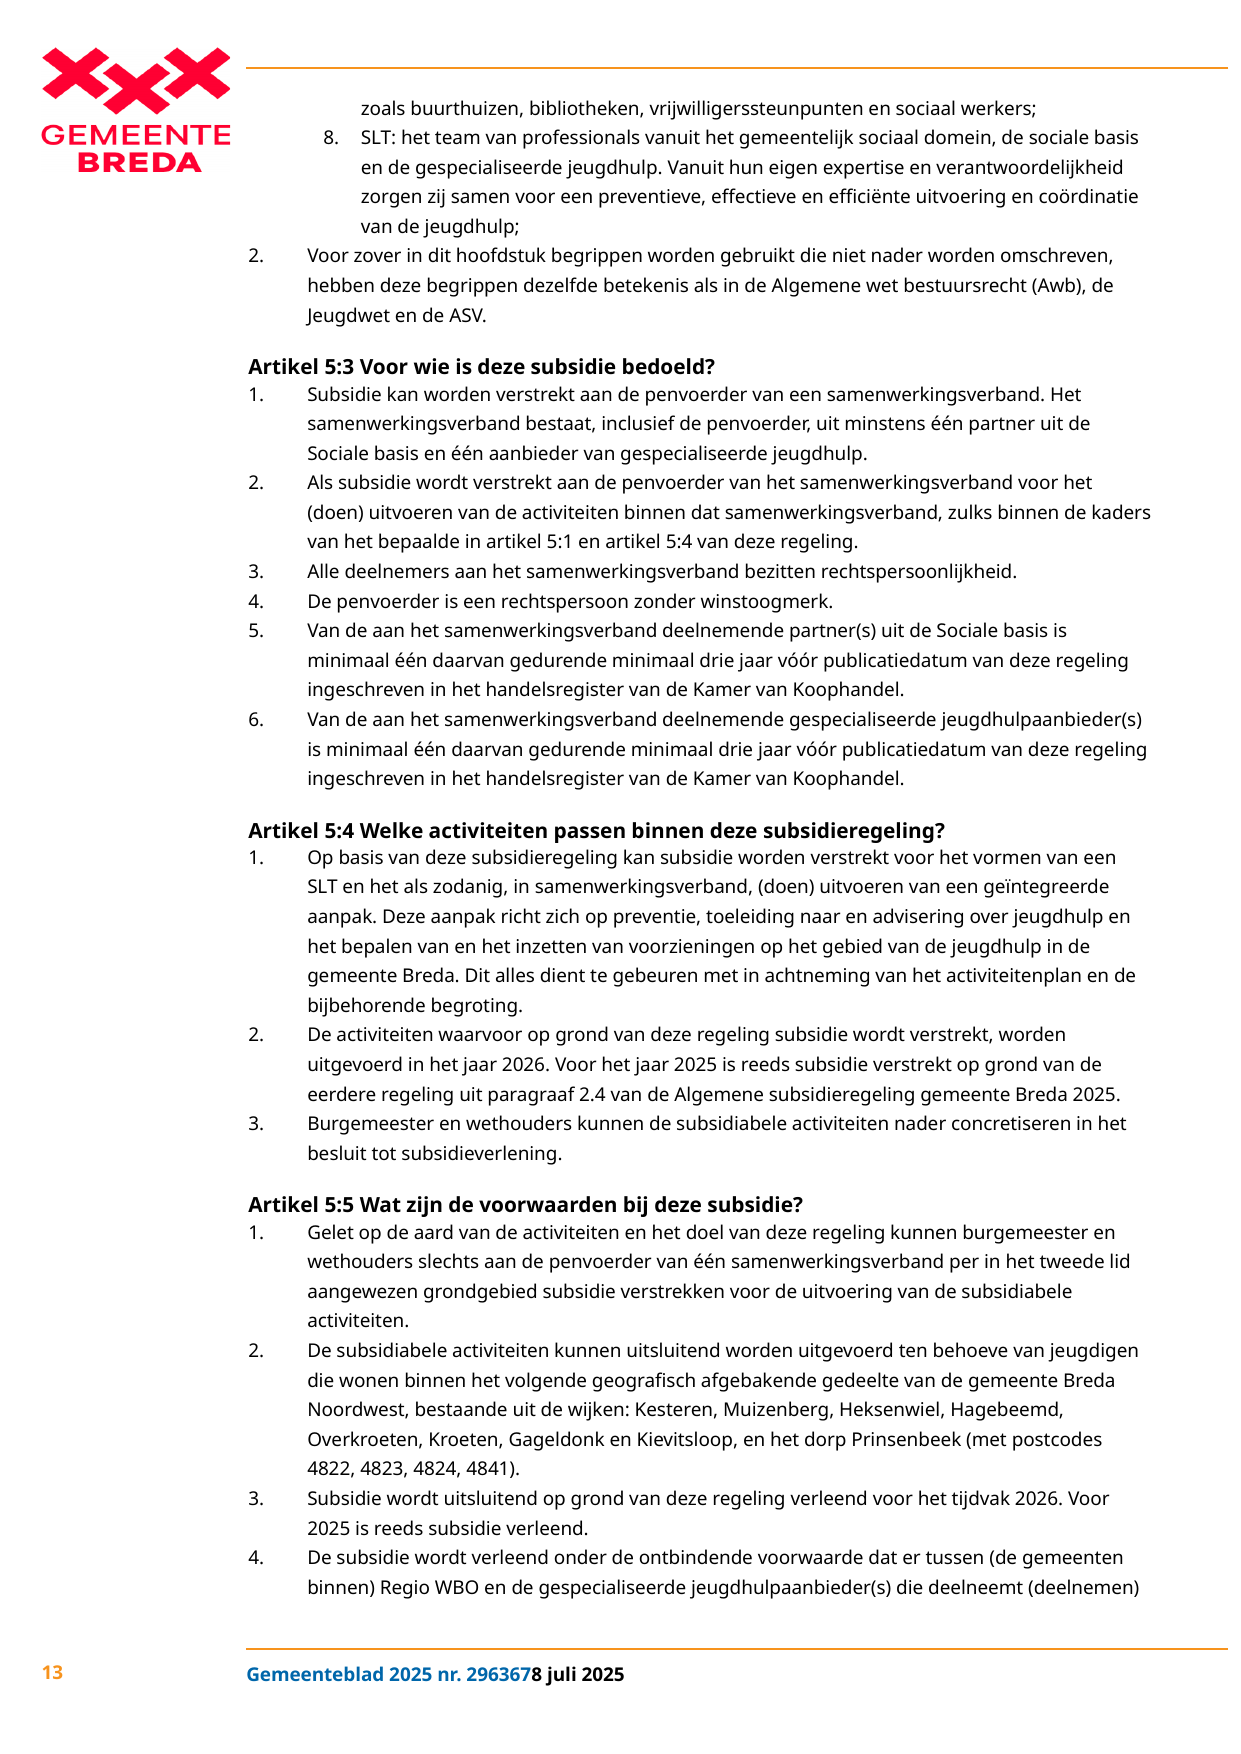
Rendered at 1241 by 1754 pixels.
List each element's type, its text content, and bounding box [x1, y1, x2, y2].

list Subsidie kan worden verstrekt aan de penvoerder van een samenwerkingsverband. Het samenwerkingsverband bestaat, inclusief de penvoerder, uit minstens één partner uit de Sociale basis en één aanbieder van gespecialiseerde jeugdhulp. [248, 381, 1152, 466]
list Op basis van deze subsidieregeling kan subsidie worden verstrekt voor het vormen van een SLT en het als zodanig, in samenwerkingsverband, (doen) uitvoeren van een geïntegreerde aanpak. Deze aanpak richt zich op preventie, toeleiding naar en advisering over jeugdhulp en het bepalen van en het inzetten van voorzieningen op het gebied van de jeugdhulp in de gemeente Breda. Dit alles dient te gebeuren met in achtneming van het activiteitenplan en de bijbehorende begroting. [248, 844, 1152, 1018]
list Van de aan het samenwerkingsverband deelnemende gespecialiseerde jeugdhulpaanbieder(s) is minimaal één daarvan gedurende minimaal drie jaar vóór publicatiedatum van deze regeling ingeschreven in het handelsregister van de Kamer van Koophandel. [248, 706, 1152, 791]
text Artikel 5:4 Welke activiteiten passen binnen deze subsidieregeling? [248, 816, 1152, 844]
list De activiteiten waarvoor op grond van deze regeling subsidie wordt verstrekt, worden uitgevoerd in het jaar 2026. Voor het jaar 2025 is reeds subsidie verstrekt op grond van de eerdere regeling uit paragraaf 2.4 van de Algemene subsidieregeling gemeente Breda 2025. [248, 1022, 1152, 1107]
list De subsidie wordt verleend onder de ontbindende voorwaarde dat er tussen (de gemeenten binnen) Regio WBO en de gespecialiseerde jeugdhulpaanbieder(s) die deelneemt (deelnemen) [248, 1544, 1152, 1599]
list Van de aan het samenwerkingsverband deelnemende partner(s) uit de Sociale basis is minimaal één daarvan gedurende minimaal drie jaar vóór publicatiedatum van deze regeling ingeschreven in het handelsregister van de Kamer van Koophandel. [248, 617, 1152, 702]
text Artikel 5:3 Voor wie is deze subsidie bedoeld? [248, 352, 1152, 381]
text Artikel 5:5 Wat zijn de voorwaarden bij deze subsidie? [248, 1190, 1152, 1219]
list De penvoerder is een rechtspersoon zonder winstoogmerk. [248, 588, 1152, 613]
list Alle deelnemers aan het samenwerkingsverband bezitten rechtspersoonlijkheid. [248, 558, 1152, 584]
list SLT: het team van professionals vanuit het gemeentelijk sociaal domein, de sociale basis en de gespecialiseerde jeugdhulp. Vanuit hun eigen expertise en verantwoordelijkheid zorgen zij samen voor een preventieve, effectieve en efficiënte uitvoering en coördinatie van de jeugdhulp; [323, 124, 1152, 239]
list De subsidiabele activiteiten kunnen uitsluitend worden uitgevoerd ten behoeve van jeugdigen die wonen binnen het volgende geografisch afgebakende gedeelte van de gemeente Breda Noordwest, bestaande uit de wijken: Kesteren, Muizenberg, Heksenwiel, Hagebeemd, Overkroeten, Kroeten, Gageldonk en Kievitsloop, en het dorp Prinsenbeek (met postcodes 4822, 4823, 4824, 4841). [248, 1337, 1152, 1481]
list Burgemeester en wethouders kunnen de subsidiabele activiteiten nader concretiseren in het besluit tot subsidieverlening. [248, 1110, 1152, 1166]
list Voor zover in dit hoofdstuk begrippen worden gebruikt die niet nader worden omschreven, hebben deze begrippen dezelfde betekenis als in de Algemene wet bestuursrecht (Awb), de Jeugdwet en de ASV. [248, 243, 1152, 328]
list Als subsidie wordt verstrekt aan de penvoerder van het samenwerkingsverband voor het (doen) uitvoeren van de activiteiten binnen dat samenwerkingsverband, zulks binnen de kaders van het bepaalde in artikel 5:1 en artikel 5:4 van deze regeling. [248, 469, 1152, 554]
list zoals buurthuizen, bibliotheken, vrijwilligerssteunpunten en sociaal werkers; [323, 95, 1152, 121]
picture [41, 47, 231, 172]
list Gelet op de aard van de activiteiten en het doel van deze regeling kunnen burgemeester en wethouders slechts aan de penvoerder van één samenwerkingsverband per in het tweede lid aangewezen grondgebied subsidie verstrekken voor de uitvoering van de subsidiabele activiteiten. [248, 1219, 1152, 1333]
list Subsidie wordt uitsluitend op grond van deze regeling verleend voor het tijdvak 2026. Voor 2025 is reeds subsidie verleend. [248, 1485, 1152, 1540]
